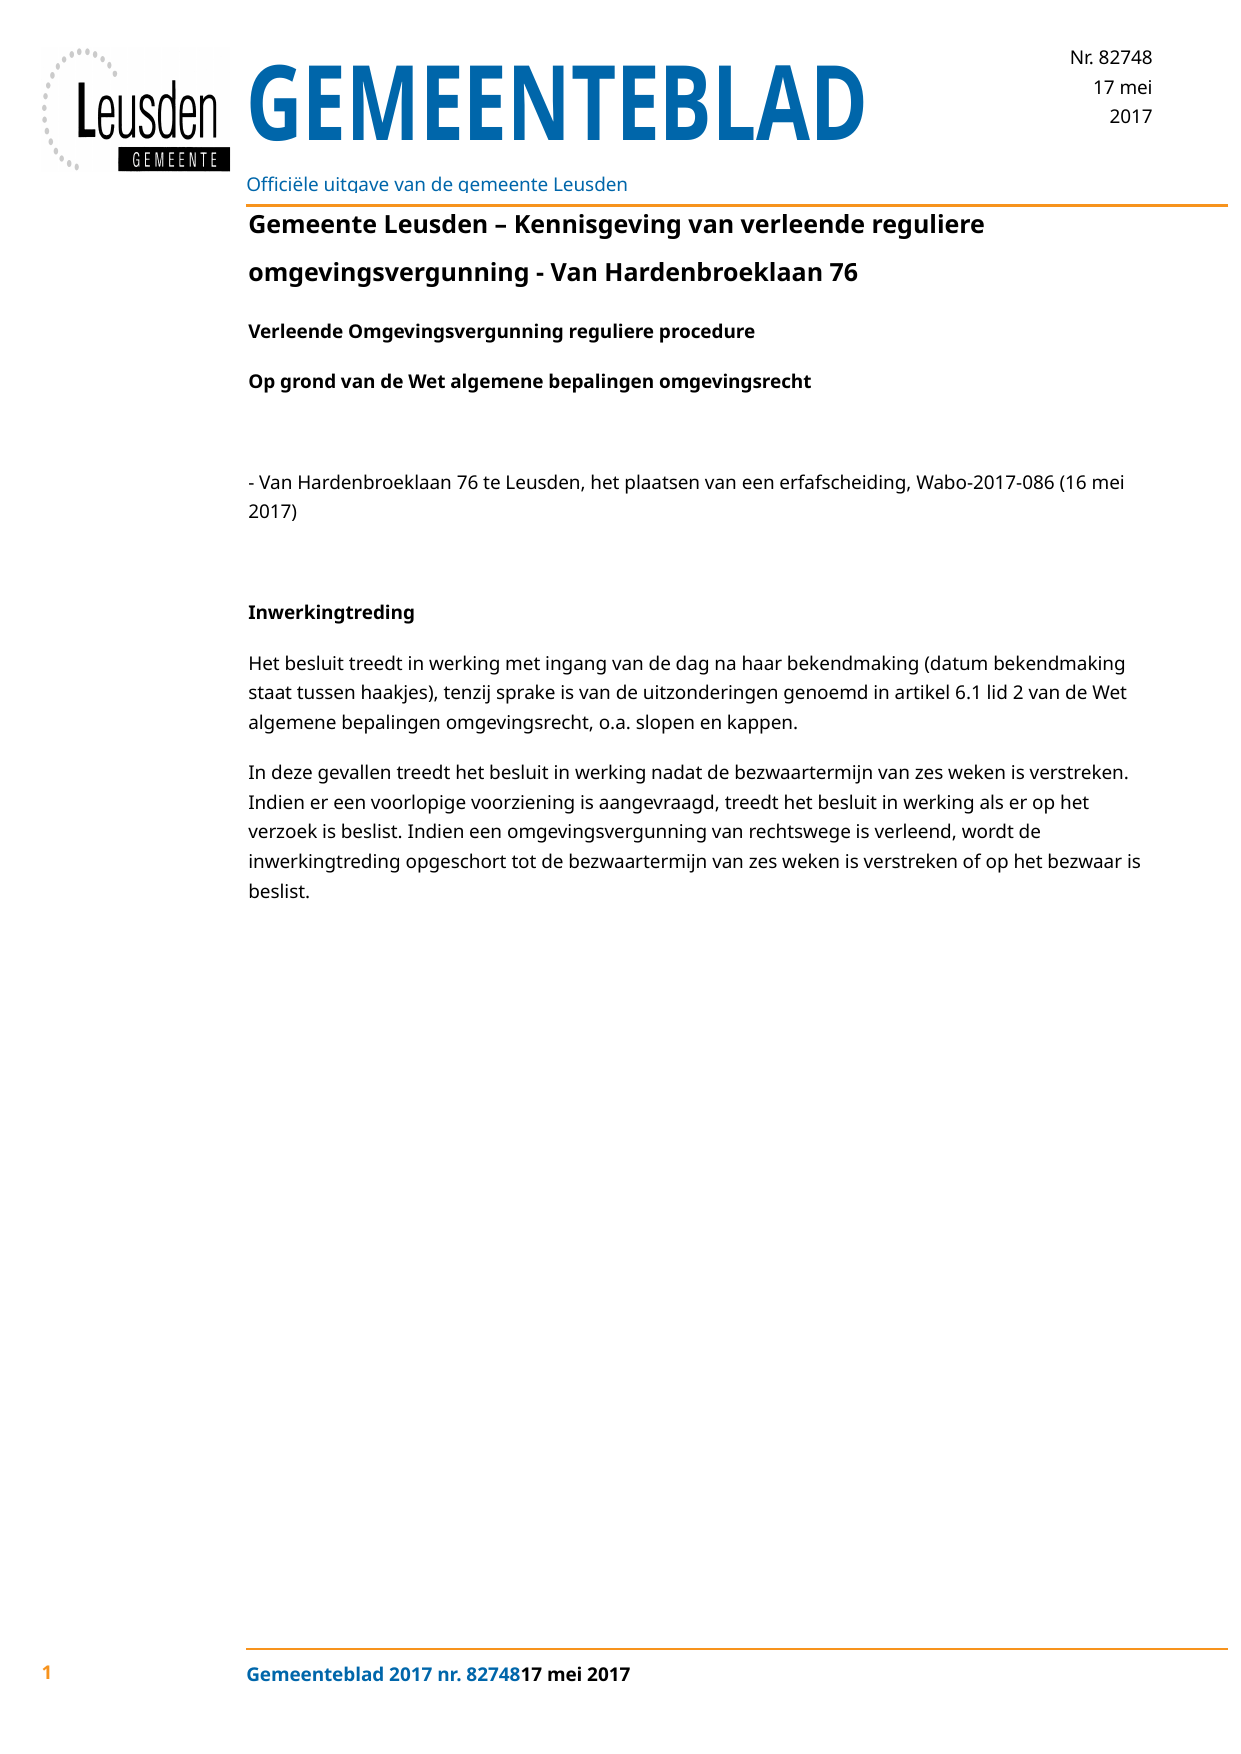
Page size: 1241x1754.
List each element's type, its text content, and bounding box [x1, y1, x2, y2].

picture [41, 47, 231, 172]
text Inwerkingtreding [248, 599, 1152, 625]
text Op grond van de Wet algemene bepalingen omgevingsrecht [248, 368, 1152, 394]
text - Van Hardenbroeklaan 76 te Leusden, het plaatsen van een erfafscheiding, Wabo-2017-086 (16 mei 2017) [248, 469, 1152, 524]
text Gemeente Leusden – Kennisgeving van verleende reguliere omgevingsvergunning - Van Hardenbroeklaan 76 [248, 207, 1152, 288]
text Het besluit treedt in werking met ingang van de dag na haar bekendmaking (datum bekendmaking staat tussen haakjes), tenzij sprake is van de uitzonderingen genoemd in artikel 6.1 lid 2 van de Wet algemene bepalingen omgevingsrecht, o.a. slopen en kappen. [248, 650, 1152, 735]
text Verleende Omgevingsvergunning reguliere procedure [248, 318, 1152, 344]
text In deze gevallen treedt het besluit in werking nadat de bezwaartermijn van zes weken is verstreken. Indien er een voorlopige voorziening is aangevraagd, treedt het besluit in werking als er op het verzoek is beslist. Indien een omgevingsvergunning van rechtswege is verleend, wordt de inwerkingtreding opgeschort tot de bezwaartermijn van zes weken is verstreken of op het bezwaar is beslist. [248, 759, 1152, 904]
